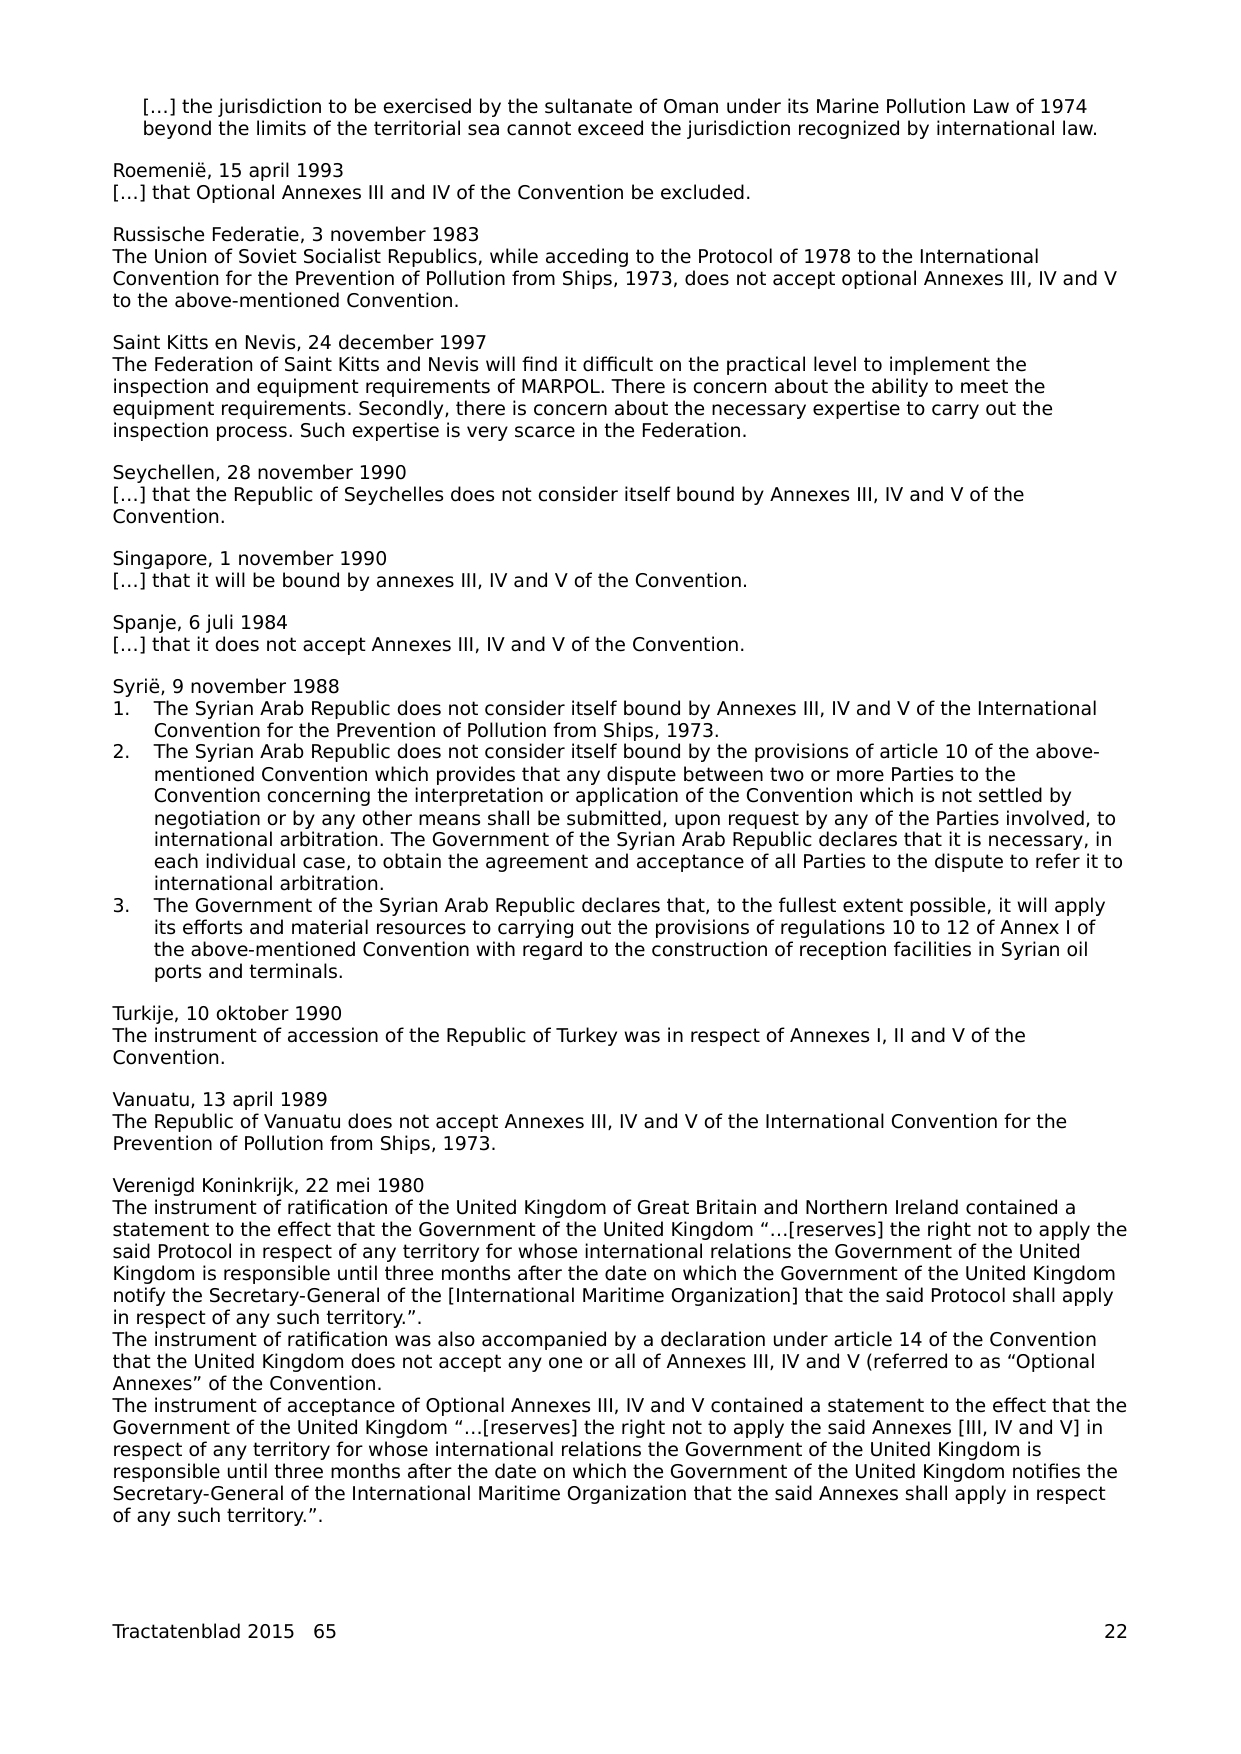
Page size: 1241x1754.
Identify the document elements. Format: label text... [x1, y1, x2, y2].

text Singapore, 1 november 1990 [112, 548, 1128, 569]
text Verenigd Koninkrijk, 22 mei 1980 [112, 1175, 1128, 1197]
text The Republic of Vanuatu does not accept Annexes III, IV and V of the International Convention for the Prevention of Pollution from Ships, 1973. [112, 1111, 1128, 1155]
text […] that the Republic of Seychelles does not consider itself bound by Annexes III, IV and V of the Convention. [112, 484, 1128, 528]
text Seychellen, 28 november 1990 [112, 462, 1128, 484]
text Turkije, 10 oktober 1990 [112, 1003, 1128, 1025]
text […] that it will be bound by annexes III, IV and V of the Convention. [112, 569, 1128, 592]
text […] the jurisdiction to be exercised by the sultanate of Oman under its Marine Pollution Law of 1974 beyond the limits of the territorial sea cannot exceed the jurisdiction recognized by international law. [142, 96, 1128, 140]
text Spanje, 6 juli 1984 [112, 612, 1128, 633]
text […] that it does not accept Annexes III, IV and V of the Convention. [112, 633, 1128, 656]
text The Union of Soviet Socialist Republics, while acceding to the Protocol of 1978 to the International Convention for the Prevention of Pollution from Ships, 1973, does not accept optional Annexes III, IV and V to the above-mentioned Convention. [112, 246, 1128, 312]
text The instrument of acceptance of Optional Annexes III, IV and V contained a statement to the effect that the Government of the United Kingdom “…[reserves] the right not to apply the said Annexes [III, IV and V] in respect of any territory for whose international relations the Government of the United Kingdom is responsible until three months after the date on which the Government of the United Kingdom notifies the Secretary-General of the International Maritime Organization that the said Annexes shall apply in respect of any such territory.”. [112, 1395, 1128, 1527]
text Syrië, 9 november 1988 [112, 676, 1128, 697]
text 2. The Syrian Arab Republic does not consider itself bound by the provisions of article 10 of the above-mentioned Convention which provides that any dispute between two or more Parties to the Convention concerning the interpretation or application of the Convention which is not settled by negotiation or by any other means shall be submitted, upon request by any of the Parties involved, to international arbitration. The Government of the Syrian Arab Republic declares that it is necessary, in each individual case, to obtain the agreement and acceptance of all Parties to the dispute to refer it to international arbitration. [112, 741, 1128, 895]
text Vanuatu, 13 april 1989 [112, 1089, 1128, 1111]
text 1. The Syrian Arab Republic does not consider itself bound by Annexes III, IV and V of the International Convention for the Prevention of Pollution from Ships, 1973. [112, 697, 1128, 741]
text The Federation of Saint Kitts and Nevis will find it difficult on the practical level to implement the inspection and equipment requirements of MARPOL. There is concern about the ability to meet the equipment requirements. Secondly, there is concern about the necessary expertise to carry out the inspection process. Such expertise is very scarce in the Federation. [112, 354, 1128, 442]
text Roemenië, 15 april 1993 [112, 160, 1128, 182]
text Russische Federatie, 3 november 1983 [112, 224, 1128, 246]
text 3. The Government of the Syrian Arab Republic declares that, to the fullest extent possible, it will apply its efforts and material resources to carrying out the provisions of regulations 10 to 12 of Annex I of the above-mentioned Convention with regard to the construction of reception facilities in Syrian oil ports and terminals. [112, 895, 1128, 983]
text The instrument of ratification of the United Kingdom of Great Britain and Northern Ireland contained a statement to the effect that the Government of the United Kingdom “…[reserves] the right not to apply the said Protocol in respect of any territory for whose international relations the Government of the United Kingdom is responsible until three months after the date on which the Government of the United Kingdom notify the Secretary-General of the [International Maritime Organization] that the said Protocol shall apply in respect of any such territory.”. [112, 1197, 1128, 1329]
text The instrument of ratification was also accompanied by a declaration under article 14 of the Convention that the United Kingdom does not accept any one or all of Annexes III, IV and V (referred to as “Optional Annexes” of the Convention. [112, 1329, 1128, 1395]
text […] that Optional Annexes III and IV of the Convention be excluded. [112, 182, 1128, 204]
text The instrument of accession of the Republic of Turkey was in respect of Annexes I, II and V of the Convention. [112, 1025, 1128, 1069]
text Saint Kitts en Nevis, 24 december 1997 [112, 332, 1128, 354]
